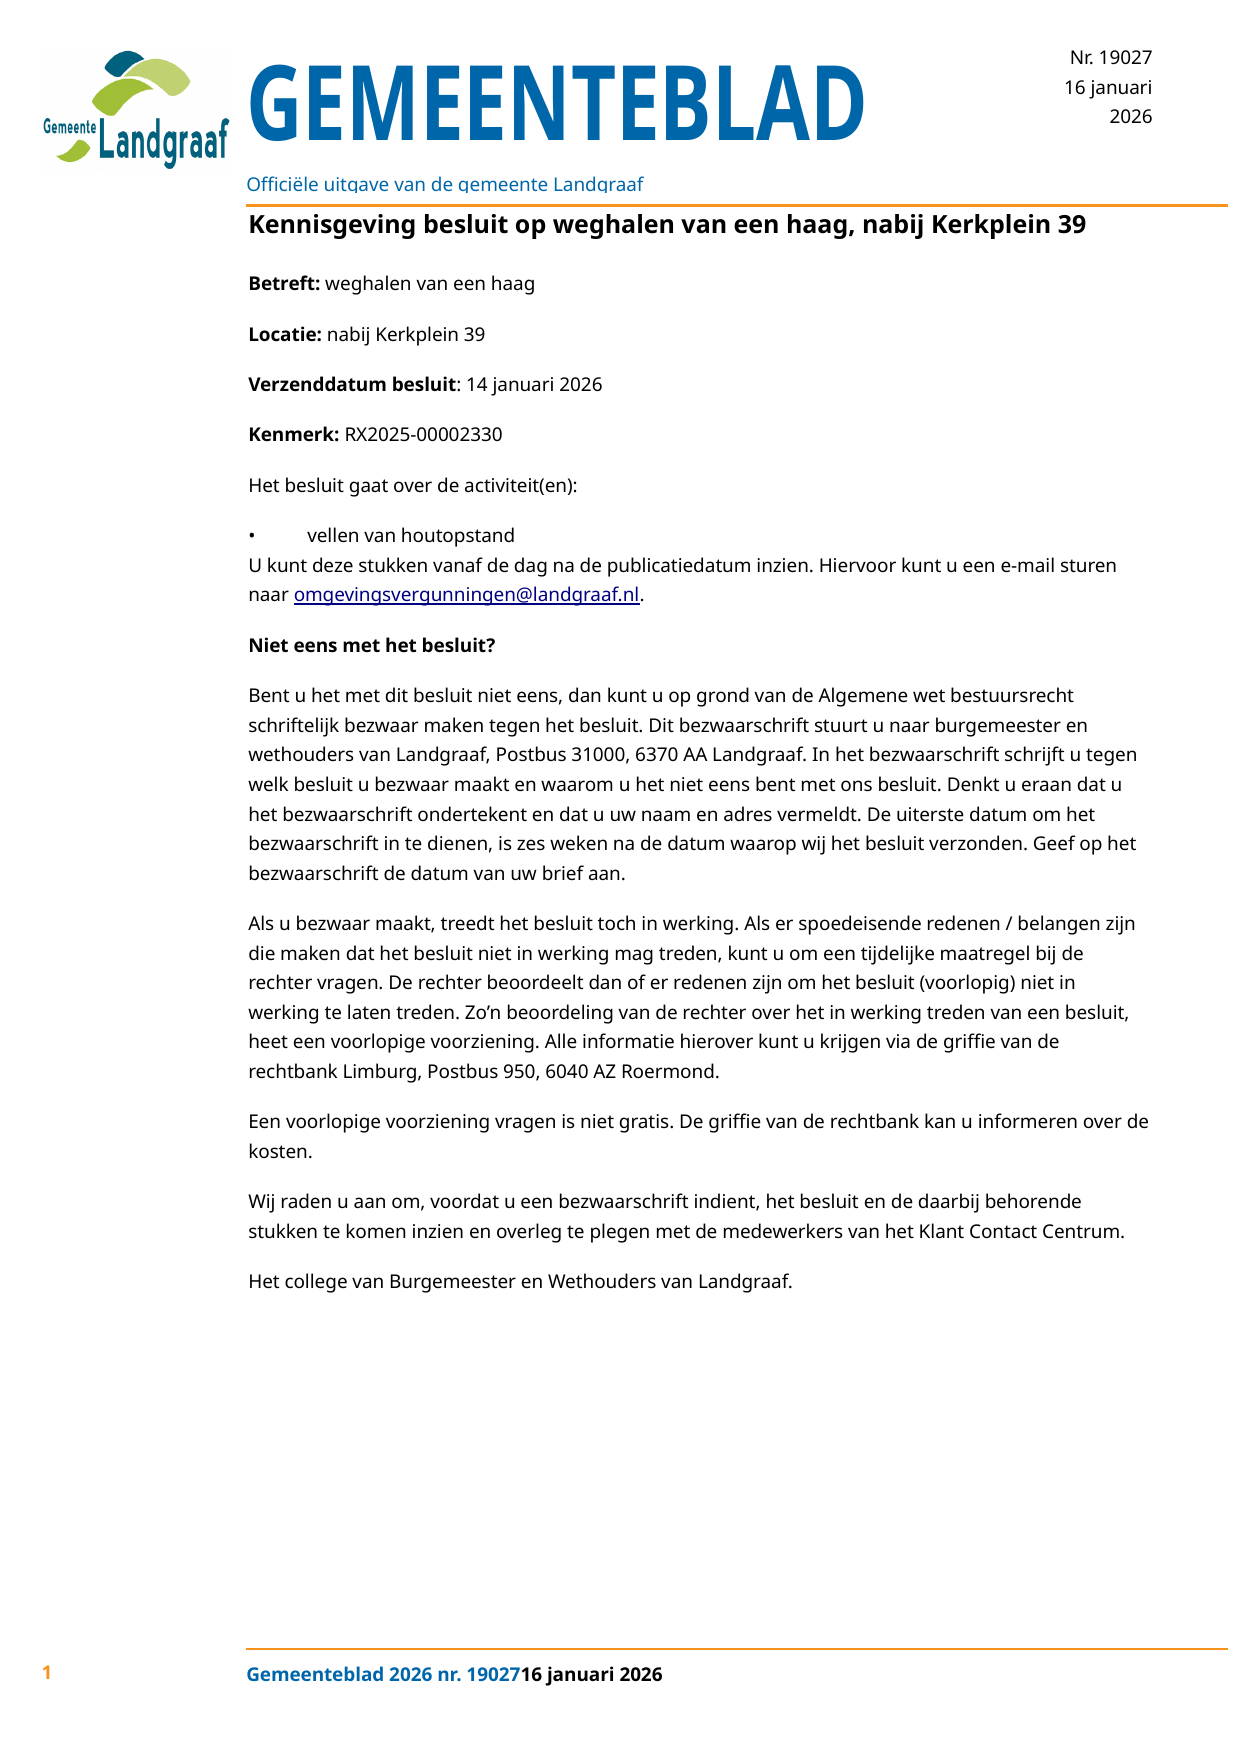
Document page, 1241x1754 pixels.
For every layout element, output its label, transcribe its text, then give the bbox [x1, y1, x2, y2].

text Betreft: weghalen van een haag [248, 270, 1152, 296]
text Locatie: nabij Kerkplein 39 [248, 321, 1152, 346]
text Verzenddatum besluit: 14 januari 2026 [248, 371, 1152, 397]
text Het besluit gaat over de activiteit(en): [248, 472, 1152, 498]
list vellen van houtopstand [248, 522, 1152, 548]
text Wij raden u aan om, voordat u een bezwaarschrift indient, het besluit en de daarbij behorende stukken te komen inzien en overleg te plegen met de medewerkers van het Klant Contact Centrum. [248, 1189, 1152, 1244]
picture [41, 47, 231, 172]
text Kenmerk: RX2025-00002330 [248, 422, 1152, 447]
text Kennisgeving besluit op weghalen van een haag, nabij Kerkplein 39 [248, 207, 1152, 241]
text U kunt deze stukken vanaf de dag na de publicatiedatum inzien. Hiervoor kunt u een e-mail sturen naar omgevingsvergunningen@landgraaf.nl. [248, 552, 1152, 607]
text Als u bezwaar maakt, treedt het besluit toch in werking. Als er spoedeisende redenen / belangen zijn die maken dat het besluit niet in werking mag treden, kunt u om een tijdelijke maatregel bij de rechter vragen. De rechter beoordeelt dan of er redenen zijn om het besluit (voorlopig) niet in werking te laten treden. Zo’n beoordeling van de rechter over het in werking treden van een besluit, heet een voorlopige voorziening. Alle informatie hierover kunt u krijgen via de griffie van de rechtbank Limburg, Postbus 950, 6040 AZ Roermond. [248, 910, 1152, 1084]
text Een voorlopige voorziening vragen is niet gratis. De griffie van de rechtbank kan u informeren over de kosten. [248, 1109, 1152, 1164]
text Het college van Burgemeester en Wethouders van Landgraaf. [248, 1269, 1152, 1294]
text Bent u het met dit besluit niet eens, dan kunt u op grond van de Algemene wet bestuursrecht schriftelijk bezwaar maken tegen het besluit. Dit bezwaarschrift stuurt u naar burgemeester en wethouders van Landgraaf, Postbus 31000, 6370 AA Landgraaf. In het bezwaarschrift schrijft u tegen welk besluit u bezwaar maakt en waarom u het niet eens bent met ons besluit. Denkt u eraan dat u het bezwaarschrift ondertekent en dat u uw naam en adres vermeldt. De uiterste datum om het bezwaarschrift in te dienen, is zes weken na de datum waarop wij het besluit verzonden. Geef op het bezwaarschrift de datum van uw brief aan. [248, 682, 1152, 886]
text Niet eens met het besluit? [248, 632, 1152, 658]
